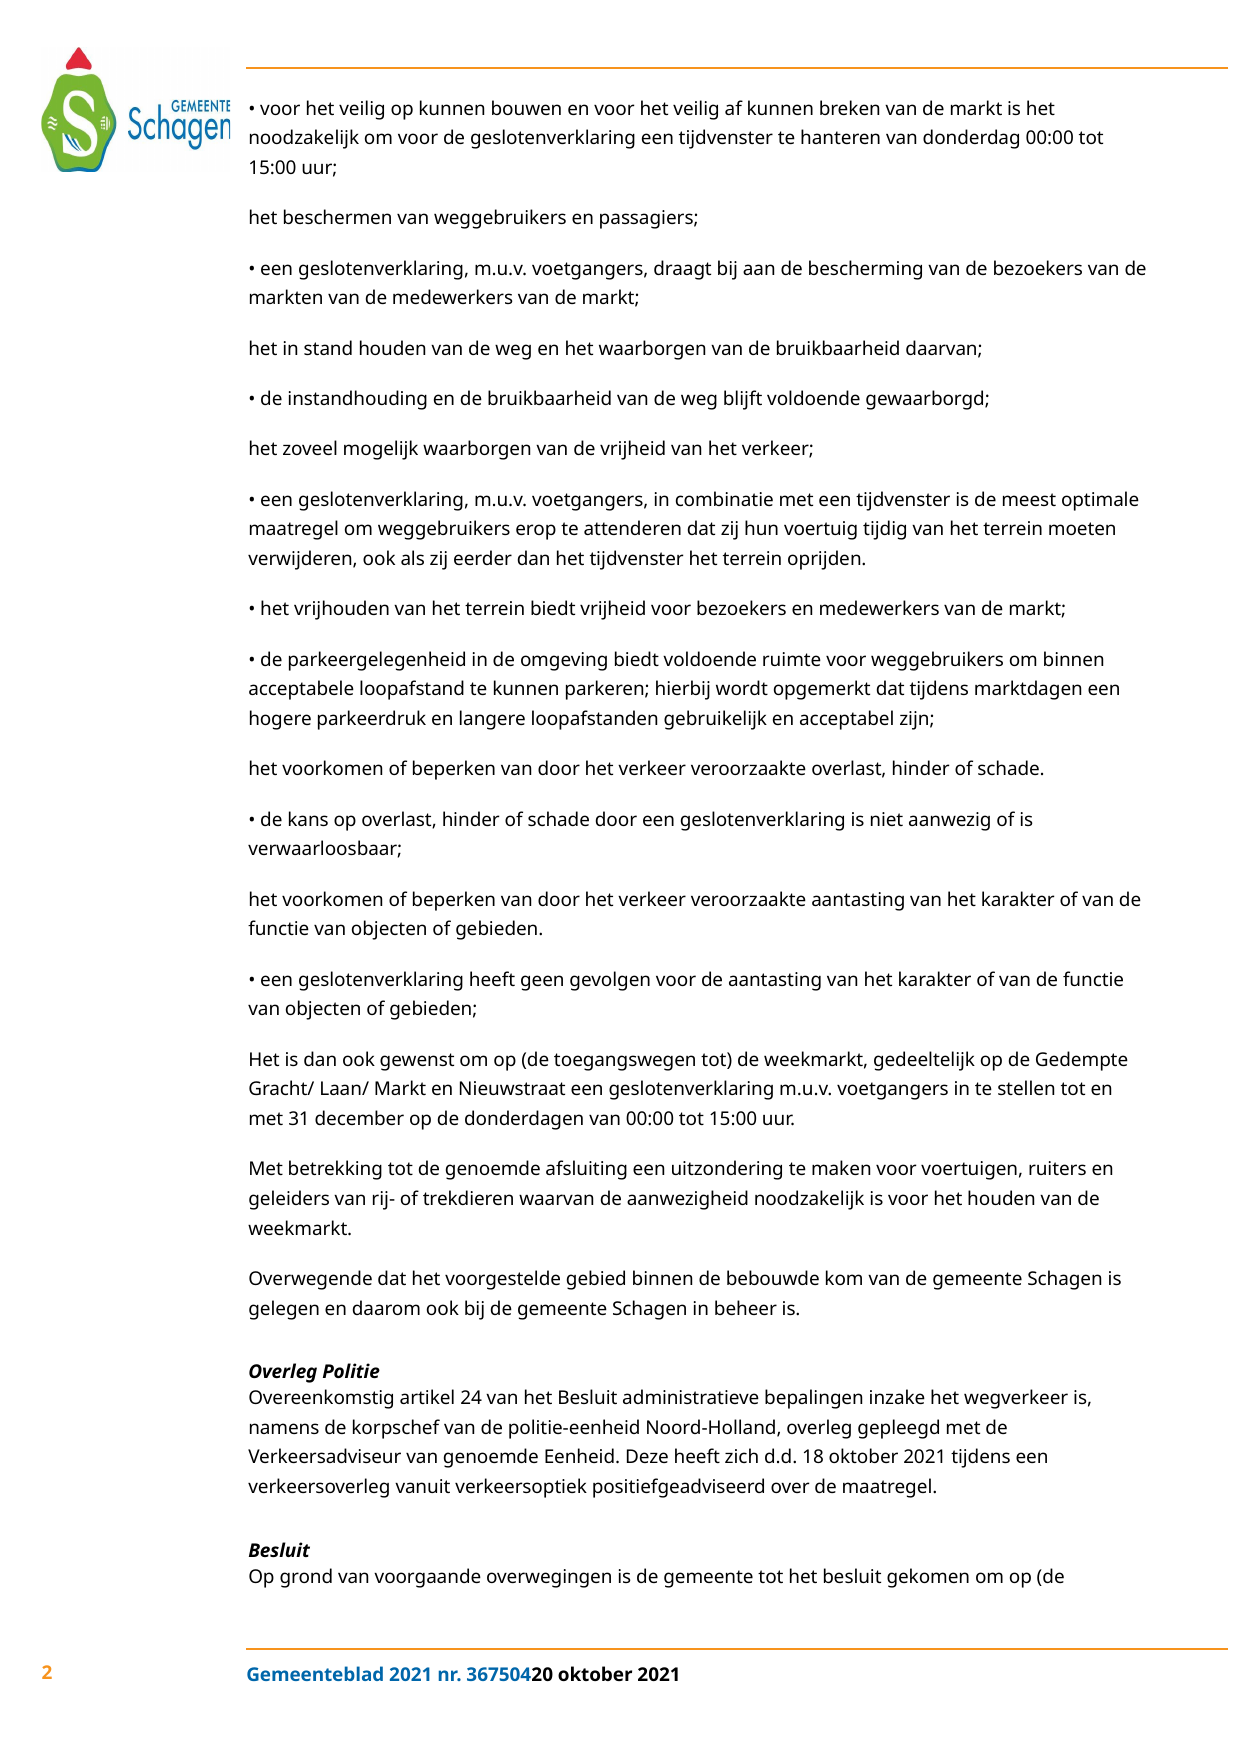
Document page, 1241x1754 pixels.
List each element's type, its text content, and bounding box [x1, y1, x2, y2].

text het beschermen van weggebruikers en passagiers; [248, 204, 1152, 230]
text het voorkomen of beperken van door het verkeer veroorzaakte aantasting van het karakter of van de functie van objecten of gebieden. [248, 886, 1152, 941]
text het in stand houden van de weg en het waarborgen van de bruikbaarheid daarvan; [248, 335, 1152, 361]
text Het is dan ook gewenst om op (de toegangswegen tot) de weekmarkt, gedeeltelijk op de Gedempte Gracht/ Laan/ Markt en Nieuwstraat een geslotenverklaring m.u.v. voetgangers in te stellen tot en met 31 december op de donderdagen van 00:00 tot 15:00 uur. [248, 1046, 1152, 1131]
text • het vrijhouden van het terrein biedt vrijheid voor bezoekers en medewerkers van de markt; [248, 596, 1152, 621]
text • de parkeergelegenheid in de omgeving biedt voldoende ruimte voor weggebruikers om binnen acceptabele loopafstand te kunnen parkeren; hierbij wordt opgemerkt dat tijdens marktdagen een hogere parkeerdruk en langere loopafstanden gebruikelijk en acceptabel zijn; [248, 646, 1152, 731]
text Overeenkomstig artikel 24 van het Besluit administratieve bepalingen inzake het wegverkeer is, namens de korpschef van de politie-eenheid Noord-Holland, overleg gepleegd met de Verkeersadviseur van genoemde Eenheid. Deze heeft zich d.d. 18 oktober 2021 tijdens een verkeersoverleg vanuit verkeersoptiek positiefgeadviseerd over de maatregel. [248, 1384, 1152, 1499]
text • de kans op overlast, hinder of schade door een geslotenverklaring is niet aanwezig of is verwaarloosbaar; [248, 806, 1152, 861]
text • een geslotenverklaring, m.u.v. voetgangers, in combinatie met een tijdvenster is de meest optimale maatregel om weggebruikers erop te attenderen dat zij hun voertuig tijdig van het terrein moeten verwijderen, ook als zij eerder dan het tijdvenster het terrein oprijden. [248, 486, 1152, 571]
text Besluit [248, 1537, 1152, 1563]
picture [41, 47, 231, 172]
text • een geslotenverklaring heeft geen gevolgen voor de aantasting van het karakter of van de functie van objecten of gebieden; [248, 966, 1152, 1021]
text Met betrekking tot de genoemde afsluiting een uitzondering te maken voor voertuigen, ruiters en geleiders van rij- of trekdieren waarvan de aanwezigheid noodzakelijk is voor het houden van de weekmarkt. [248, 1156, 1152, 1241]
text het zoveel mogelijk waarborgen van de vrijheid van het verkeer; [248, 436, 1152, 461]
text • voor het veilig op kunnen bouwen en voor het veilig af kunnen breken van de markt is het noodzakelijk om voor de geslotenverklaring een tijdvenster te hanteren van donderdag 00:00 tot 15:00 uur; [248, 95, 1152, 180]
text Overleg Politie [248, 1359, 1152, 1384]
text het voorkomen of beperken van door het verkeer veroorzaakte overlast, hinder of schade. [248, 756, 1152, 781]
text • de instandhouding en de bruikbaarheid van de weg blijft voldoende gewaarborgd; [248, 385, 1152, 411]
text Op grond van voorgaande overwegingen is de gemeente tot het besluit gekomen om op (de [248, 1563, 1152, 1589]
text • een geslotenverklaring, m.u.v. voetgangers, draagt bij aan de bescherming van de bezoekers van de markten van de medewerkers van de markt; [248, 255, 1152, 310]
text Overwegende dat het voorgestelde gebied binnen de bebouwde kom van de gemeente Schagen is gelegen en daarom ook bij de gemeente Schagen in beheer is. [248, 1265, 1152, 1321]
